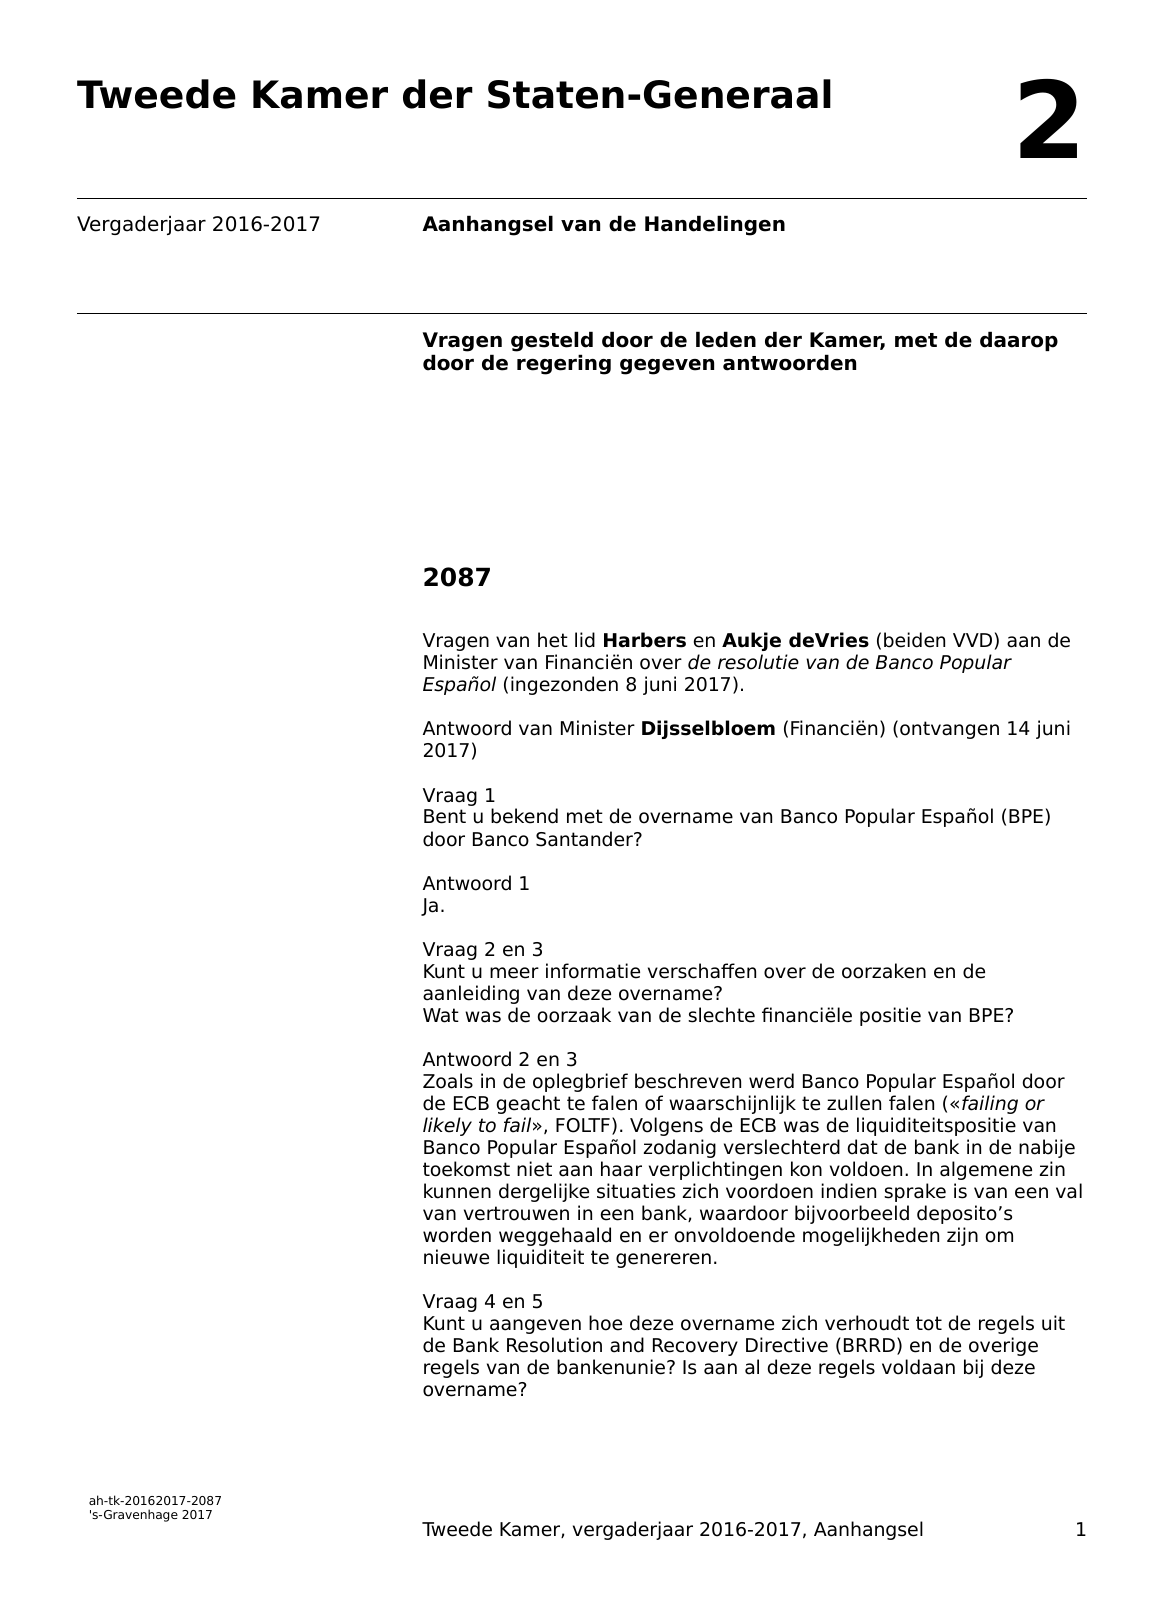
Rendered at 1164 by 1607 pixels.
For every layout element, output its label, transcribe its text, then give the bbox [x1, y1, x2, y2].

text Vragen van het lid Harbers en Aukje deVries (beiden VVD) aan de Minister van Financiën over de resolutie van de Banco Popular Español (ingezonden 8 juni 2017). [422, 630, 1087, 696]
text 's-Gravenhage 2017 [88, 1508, 323, 1522]
text Vraag 4 en 5 [422, 1291, 1087, 1313]
text Bent u bekend met de overname van Banco Popular Español (BPE) door Banco Santander? [422, 806, 1087, 850]
text Kunt u meer informatie verschaffen over de oorzaken en de aanleiding van deze overname? [422, 961, 1087, 1005]
text 2087 [422, 563, 1087, 592]
table_header Tweede Kamer der Staten-Generaal [77, 59, 886, 198]
text Vraag 2 en 3 [422, 939, 1087, 961]
table_cell Vergaderjaar 2016-2017 [77, 199, 422, 313]
text ah-tk-20162017-2087 [88, 1494, 323, 1508]
text Antwoord 1 [422, 873, 1087, 894]
text Antwoord van Minister Dijsselbloem (Financiën) (ontvangen 14 juni 2017) [422, 718, 1087, 762]
text Zoals in de oplegbrief beschreven werd Banco Popular Español door de ECB geacht te falen of waarschijnlijk te zullen falen («failing or likely to fail», FOLTF). Volgens de ECB was de liquiditeitspositie van Banco Popular Español zodanig verslechterd dat de bank in de nabije toekomst niet aan haar verplichtingen kon voldoen. In algemene zin kunnen dergelijke situaties zich voordoen indien sprake is van een val van vertrouwen in een bank, waardoor bijvoorbeeld deposito’s worden weggehaald en er onvoldoende mogelijkheden zijn om nieuwe liquiditeit te genereren. [422, 1071, 1087, 1269]
text Kunt u aangeven hoe deze overname zich verhoudt tot de regels uit de Bank Resolution and Recovery Directive (BRRD) en de overige regels van de bankenunie? Is aan al deze regels voldaan bij deze overname? [422, 1313, 1087, 1401]
text Antwoord 2 en 3 [422, 1049, 1087, 1071]
table_cell [77, 314, 422, 375]
table_cell Aanhangsel van de Handelingen [422, 199, 1087, 313]
table_header 2 [886, 59, 1087, 198]
text Wat was de oorzaak van de slechte financiële positie van BPE? [422, 1005, 1087, 1027]
table_cell Vragen gesteld door de leden der Kamer, met de daarop door de regering gegeven antwoorden [422, 314, 1087, 375]
text Ja. [422, 894, 1087, 917]
text Vraag 1 [422, 784, 1087, 806]
